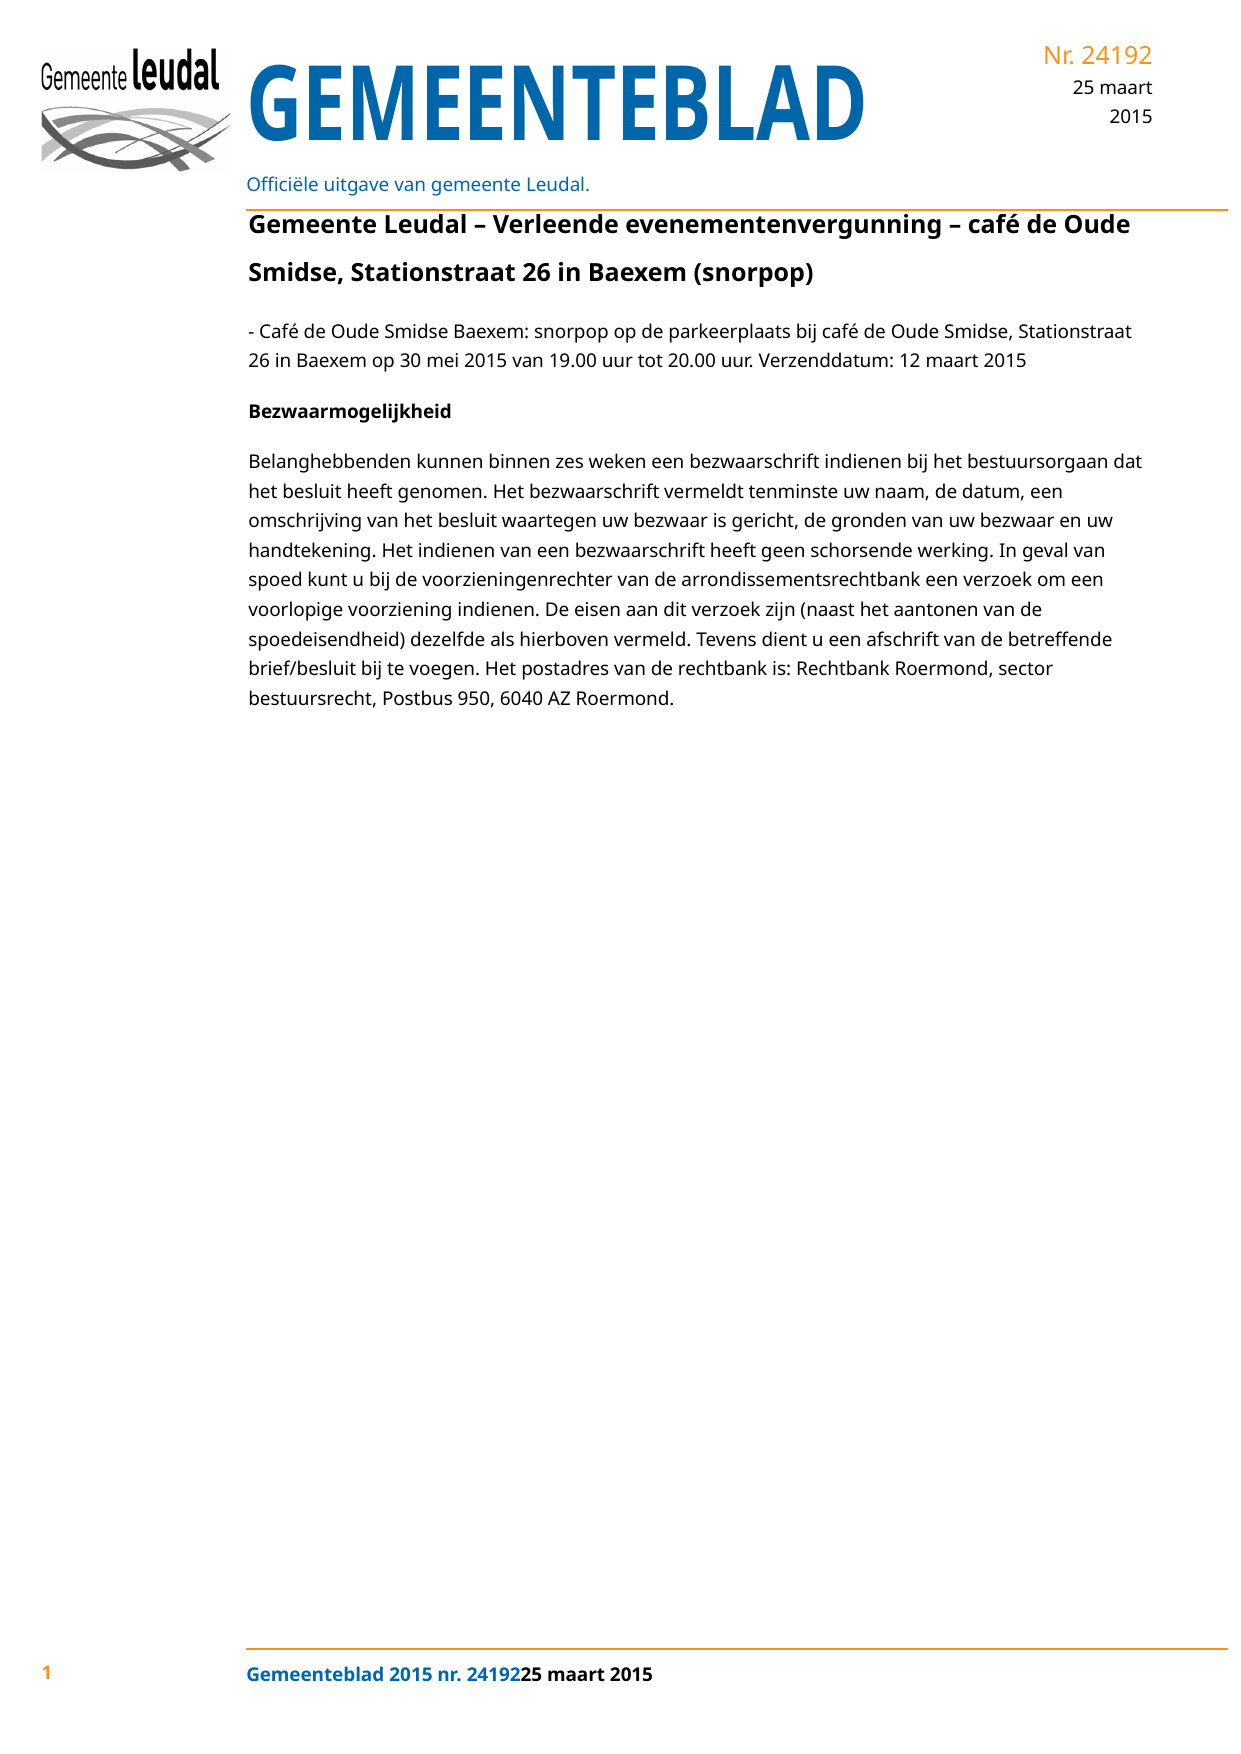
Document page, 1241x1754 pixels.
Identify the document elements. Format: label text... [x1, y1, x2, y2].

text Belanghebbenden kunnen binnen zes weken een bezwaarschrift indienen bij het bestuursorgaan dat het besluit heeft genomen. Het bezwaarschrift vermeldt tenminste uw naam, de datum, een omschrijving van het besluit waartegen uw bezwaar is gericht, de gronden van uw bezwaar en uw handtekening. Het indienen van een bezwaarschrift heeft geen schorsende werking. In geval van spoed kunt u bij de voorzieningenrechter van de arrondissementsrechtbank een verzoek om een voorlopige voorziening indienen. De eisen aan dit verzoek zijn (naast het aantonen van de spoedeisendheid) dezelfde als hierboven vermeld. Tevens dient u een afschrift van de betreffende brief/besluit bij te voegen. Het postadres van de rechtbank is: Rechtbank Roermond, sector bestuursrecht, Postbus 950, 6040 AZ Roermond. [248, 448, 1152, 711]
picture [41, 47, 231, 172]
text - Café de Oude Smidse Baexem: snorpop op de parkeerplaats bij café de Oude Smidse, Stationstraat 26 in Baexem op 30 mei 2015 van 19.00 uur tot 20.00 uur. Verzenddatum: 12 maart 2015 [248, 318, 1152, 373]
text Gemeente Leudal – Verleende evenementenvergunning – café de Oude Smidse, Stationstraat 26 in Baexem (snorpop) [248, 211, 1152, 288]
text Bezwaarmogelijkheid [248, 398, 1152, 424]
